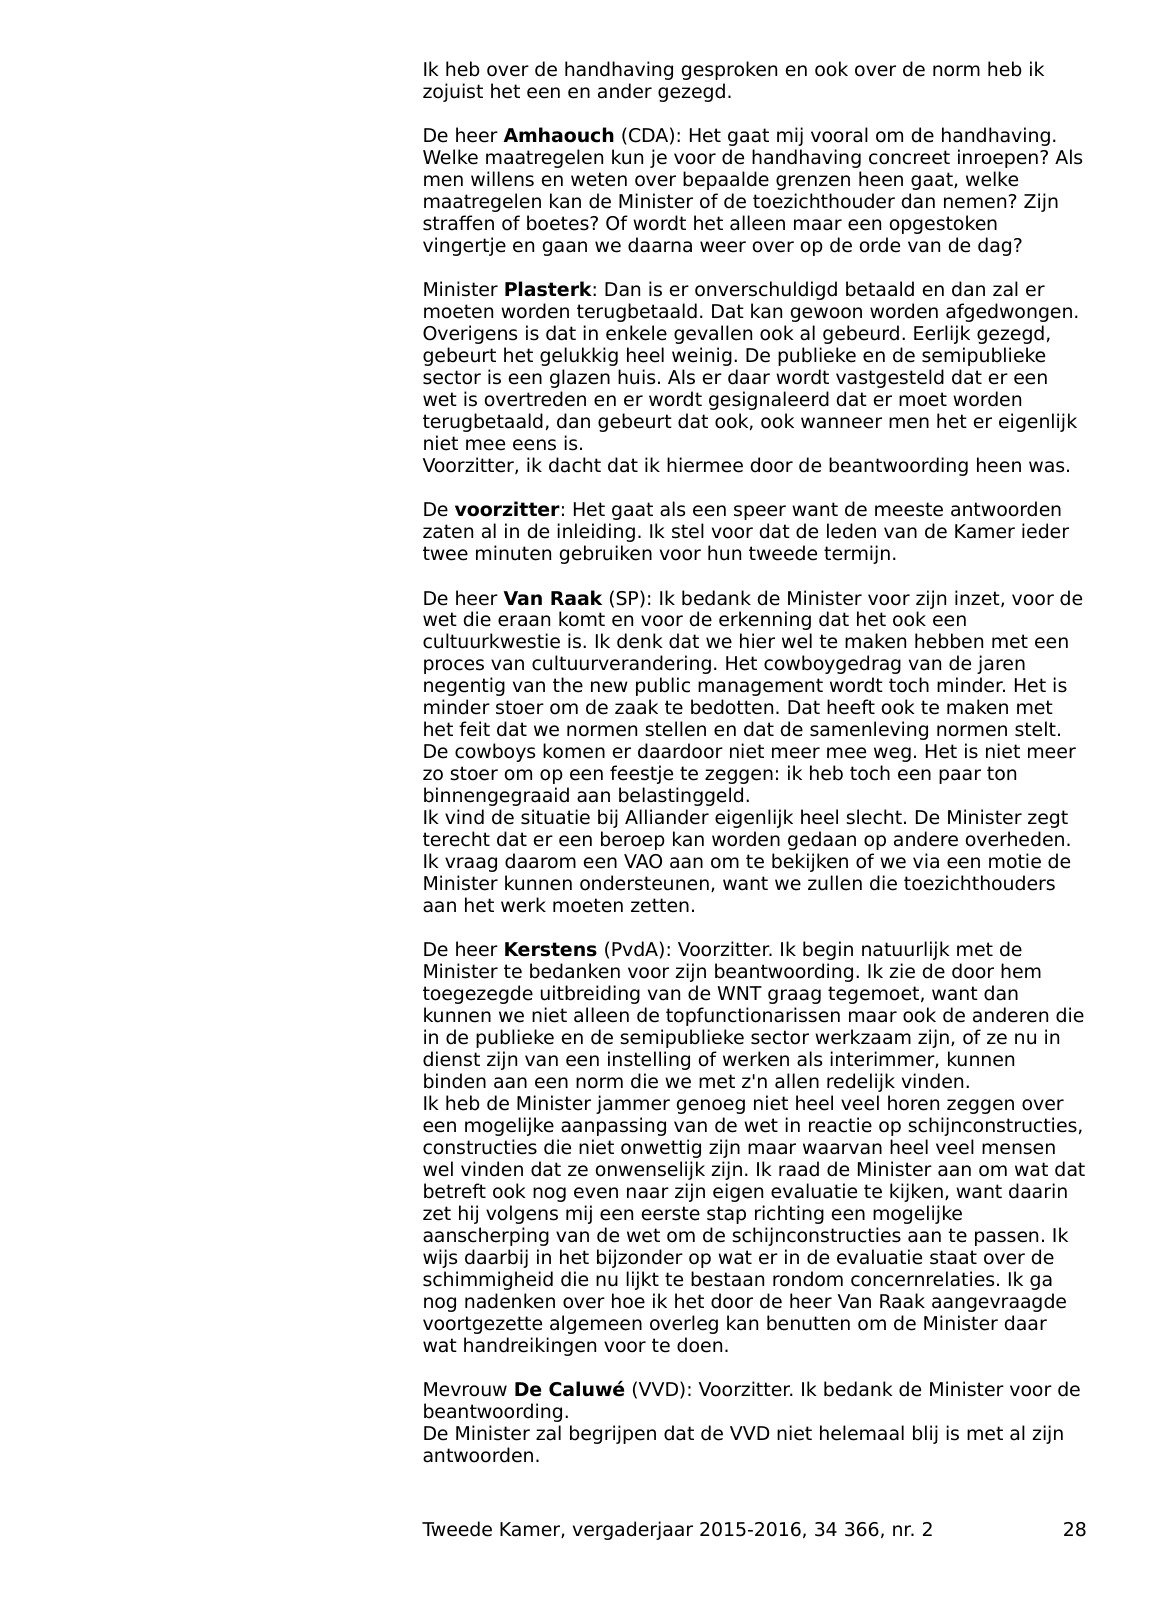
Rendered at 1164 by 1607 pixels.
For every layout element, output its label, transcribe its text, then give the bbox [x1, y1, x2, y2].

text Voorzitter, ik dacht dat ik hiermee door de beantwoording heen was. [422, 455, 1087, 477]
text Ik heb over de handhaving gesproken en ook over de norm heb ik zojuist het een en ander gezegd. [422, 59, 1087, 103]
text De Minister zal begrijpen dat de VVD niet helemaal blij is met al zijn antwoorden. [422, 1423, 1087, 1467]
text Ik vind de situatie bij Alliander eigenlijk heel slecht. De Minister zegt terecht dat er een beroep kan worden gedaan op andere overheden. Ik vraag daarom een VAO aan om te bekijken of we via een motie de Minister kunnen ondersteunen, want we zullen die toezichthouders aan het werk moeten zetten. [422, 807, 1087, 917]
text Minister Plasterk: Dan is er onverschuldigd betaald en dan zal er moeten worden terugbetaald. Dat kan gewoon worden afgedwongen. Overigens is dat in enkele gevallen ook al gebeurd. Eerlijk gezegd, gebeurt het gelukkig heel weinig. De publieke en de semipublieke sector is een glazen huis. Als er daar wordt vastgesteld dat er een wet is overtreden en er wordt gesignaleerd dat er moet worden terugbetaald, dan gebeurt dat ook, ook wanneer men het er eigenlijk niet mee eens is. [422, 279, 1087, 455]
text De voorzitter: Het gaat als een speer want de meeste antwoorden zaten al in de inleiding. Ik stel voor dat de leden van de Kamer ieder twee minuten gebruiken voor hun tweede termijn. [422, 499, 1087, 565]
text Mevrouw De Caluwé (VVD): Voorzitter. Ik bedank de Minister voor de beantwoording. [422, 1379, 1087, 1423]
text Ik heb de Minister jammer genoeg niet heel veel horen zeggen over een mogelijke aanpassing van de wet in reactie op schijnconstructies, constructies die niet onwettig zijn maar waarvan heel veel mensen wel vinden dat ze onwenselijk zijn. Ik raad de Minister aan om wat dat betreft ook nog even naar zijn eigen evaluatie te kijken, want daarin zet hij volgens mij een eerste stap richting een mogelijke aanscherping van de wet om de schijnconstructies aan te passen. Ik wijs daarbij in het bijzonder op wat er in de evaluatie staat over de schimmigheid die nu lijkt te bestaan rondom concernrelaties. Ik ga nog nadenken over hoe ik het door de heer Van Raak aangevraagde voortgezette algemeen overleg kan benutten om de Minister daar wat handreikingen voor te doen. [422, 1093, 1087, 1357]
text De heer Kerstens (PvdA): Voorzitter. Ik begin natuurlijk met de Minister te bedanken voor zijn beantwoording. Ik zie de door hem toegezegde uitbreiding van de WNT graag tegemoet, want dan kunnen we niet alleen de topfunctionarissen maar ook de anderen die in de publieke en de semipublieke sector werkzaam zijn, of ze nu in dienst zijn van een instelling of werken als interimmer, kunnen binden aan een norm die we met z'n allen redelijk vinden. [422, 939, 1087, 1093]
text De heer Amhaouch (CDA): Het gaat mij vooral om de handhaving. Welke maatregelen kun je voor de handhaving concreet inroepen? Als men willens en weten over bepaalde grenzen heen gaat, welke maatregelen kan de Minister of de toezichthouder dan nemen? Zijn straffen of boetes? Of wordt het alleen maar een opgestoken vingertje en gaan we daarna weer over op de orde van de dag? [422, 125, 1087, 257]
text De heer Van Raak (SP): Ik bedank de Minister voor zijn inzet, voor de wet die eraan komt en voor de erkenning dat het ook een cultuurkwestie is. Ik denk dat we hier wel te maken hebben met een proces van cultuurverandering. Het cowboygedrag van de jaren negentig van the new public management wordt toch minder. Het is minder stoer om de zaak te bedotten. Dat heeft ook te maken met het feit dat we normen stellen en dat de samenleving normen stelt. De cowboys komen er daardoor niet meer mee weg. Het is niet meer zo stoer om op een feestje te zeggen: ik heb toch een paar ton binnengegraaid aan belastinggeld. [422, 587, 1087, 807]
